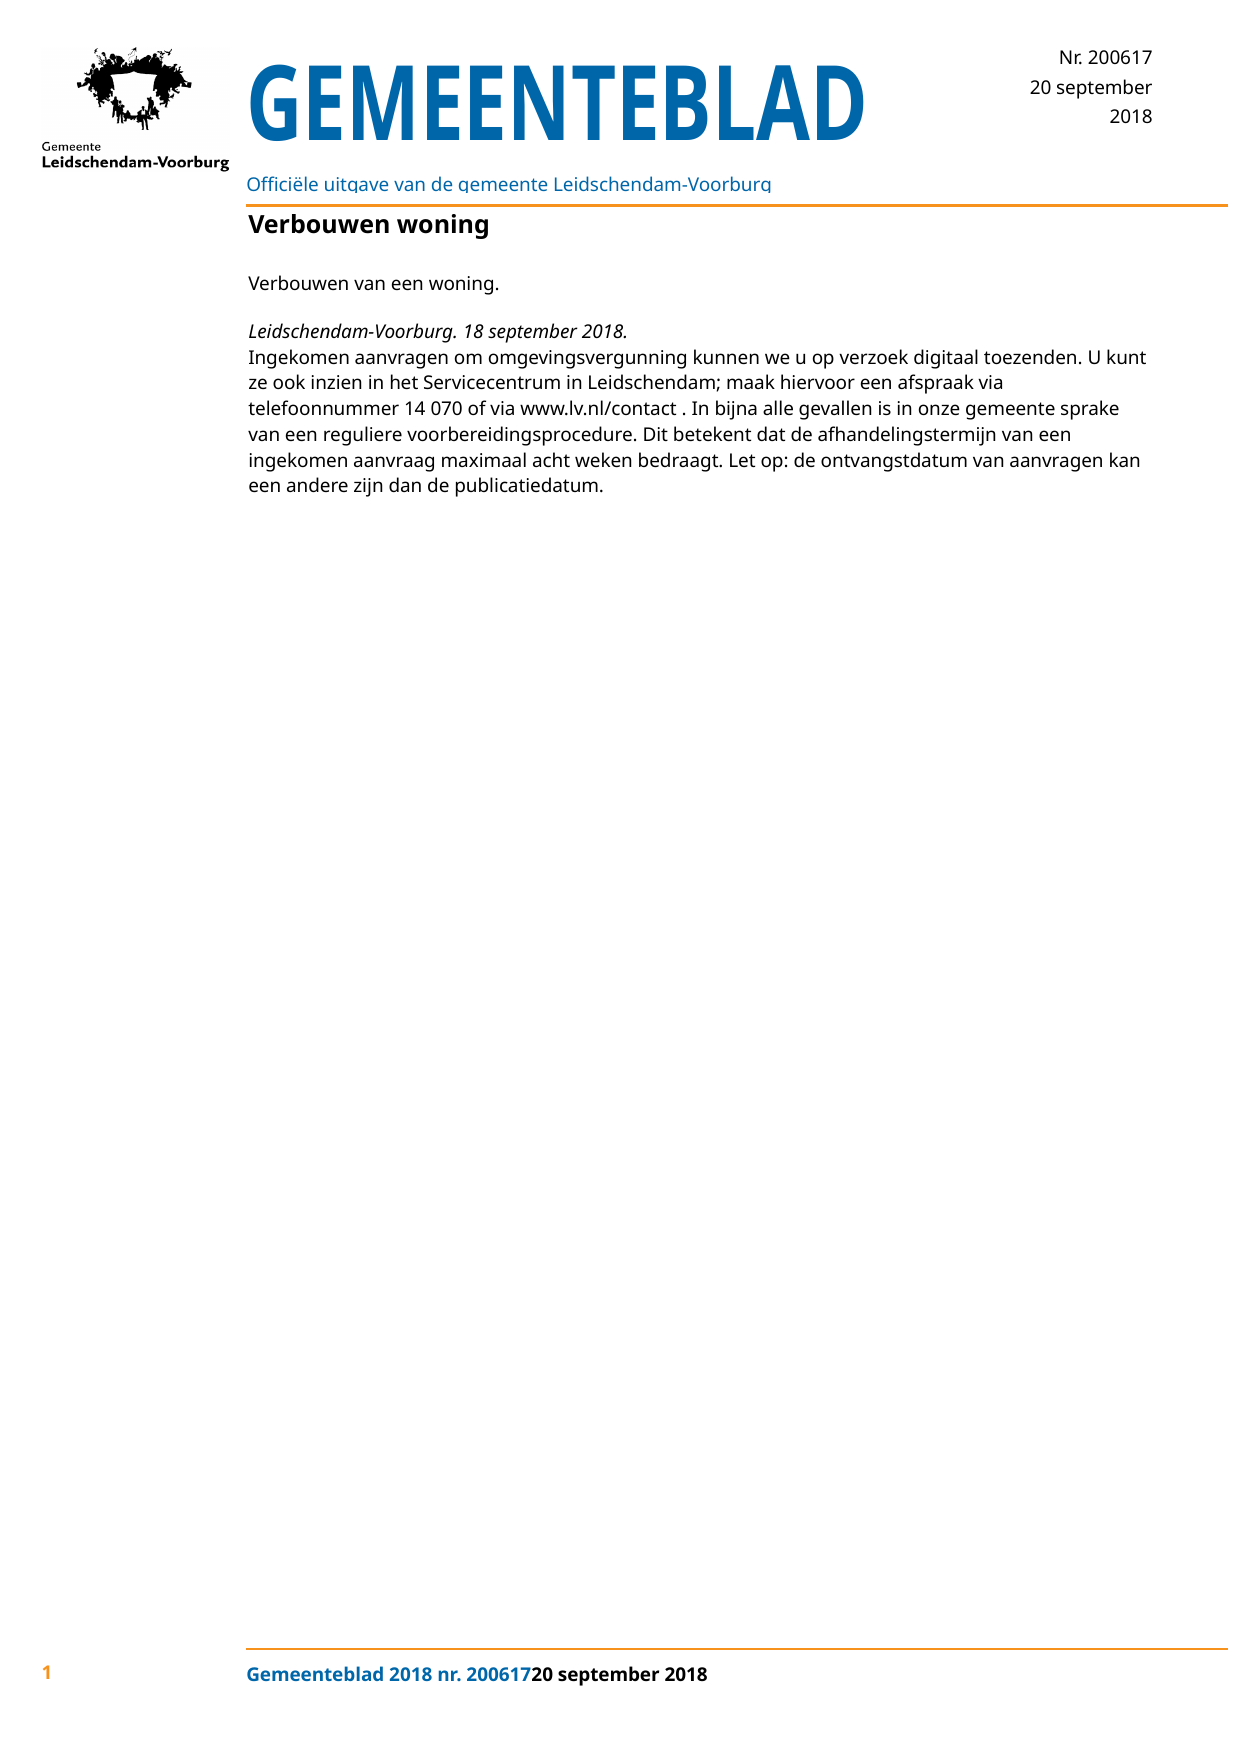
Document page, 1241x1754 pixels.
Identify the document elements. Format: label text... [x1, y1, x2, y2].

text Verbouwen woning [248, 207, 1152, 241]
picture [41, 47, 231, 172]
text Leidschendam-Voorburg. 18 september 2018. [248, 318, 1152, 344]
text Verbouwen van een woning. [248, 270, 1152, 296]
text Ingekomen aanvragen om omgevingsvergunning kunnen we u op verzoek digitaal toezenden. U kunt ze ook inzien in het Servicecentrum in Leidschendam; maak hiervoor een afspraak via telefoonnummer 14 070 of via www.lv.nl/contact . In bijna alle gevallen is in onze gemeente sprake van een reguliere voorbereidingsprocedure. Dit betekent dat de afhandelingstermijn van een ingekomen aanvraag maximaal acht weken bedraagt. Let op: de ontvangstdatum van aanvragen kan een andere zijn dan de publicatiedatum. [248, 344, 1152, 498]
